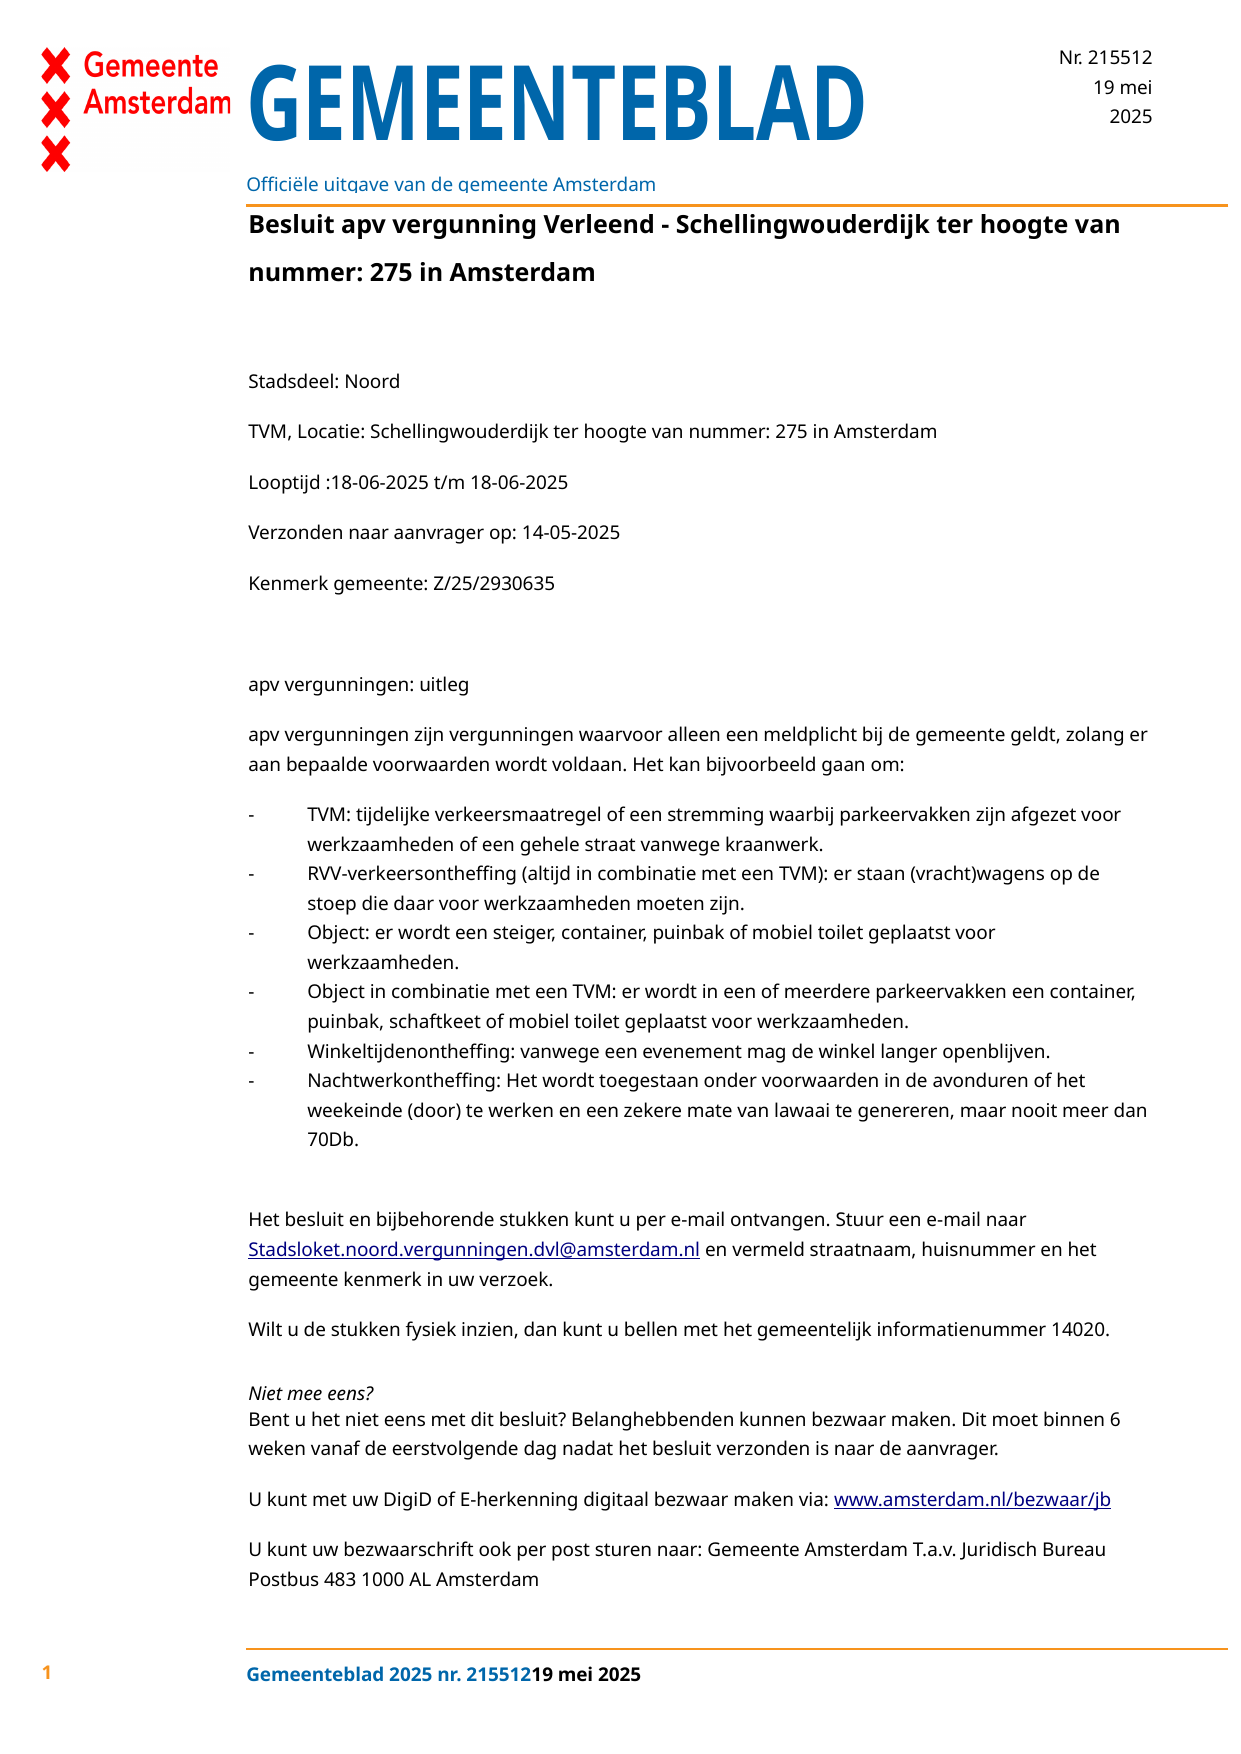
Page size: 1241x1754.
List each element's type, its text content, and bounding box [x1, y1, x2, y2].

picture [41, 47, 231, 172]
list Nachtwerkontheffing: Het wordt toegestaan onder voorwaarden in de avonduren of het weekeinde (door) te werken en een zekere mate van lawaai te genereren, maar nooit meer dan 70Db. [248, 1067, 1152, 1152]
text U kunt uw bezwaarschrift ook per post sturen naar: Gemeente Amsterdam T.a.v. Juridisch Bureau Postbus 483 1000 AL Amsterdam [248, 1536, 1152, 1592]
text Kenmerk gemeente: Z/25/2930635 [248, 570, 1152, 596]
list Object: er wordt een steiger, container, puinbak of mobiel toilet geplaatst voor werkzaamheden. [248, 919, 1152, 975]
text Wilt u de stukken fysiek inzien, dan kunt u bellen met het gemeentelijk informatienummer 14020. [248, 1316, 1152, 1342]
text Bent u het niet eens met dit besluit? Belanghebbenden kunnen bezwaar maken. Dit moet binnen 6 weken vanaf de eerstvolgende dag nadat het besluit verzonden is naar de aanvrager. [248, 1406, 1152, 1461]
text apv vergunningen zijn vergunningen waarvoor alleen een meldplicht bij de gemeente geldt, zolang er aan bepaalde voorwaarden wordt voldaan. Het kan bijvoorbeeld gaan om: [248, 721, 1152, 777]
text Niet mee eens? [248, 1380, 1152, 1406]
list Object in combinatie met een TVM: er wordt in een of meerdere parkeervakken een container, puinbak, schaftkeet of mobiel toilet geplaatst voor werkzaamheden. [248, 979, 1152, 1034]
text Het besluit en bijbehorende stukken kunt u per e-mail ontvangen. Stuur een e-mail naar Stadsloket.noord.vergunningen.dvl@amsterdam.nl en vermeld straatnaam, huisnummer en het gemeente kenmerk in uw verzoek. [248, 1207, 1152, 1292]
list TVM: tijdelijke verkeersmaatregel of een stremming waarbij parkeervakken zijn afgezet voor werkzaamheden of een gehele straat vanwege kraanwerk. [248, 801, 1152, 857]
text TVM, Locatie: Schellingwouderdijk ter hoogte van nummer: 275 in Amsterdam [248, 419, 1152, 444]
list Winkeltijdenontheffing: vanwege een evenement mag de winkel langer openblijven. [248, 1038, 1152, 1064]
list RVV-verkeersontheffing (altijd in combinatie met een TVM): er staan (vracht)wagens op de stoep die daar voor werkzaamheden moeten zijn. [248, 860, 1152, 916]
text Besluit apv vergunning Verleend - Schellingwouderdijk ter hoogte van nummer: 275 in Amsterdam [248, 207, 1152, 288]
text Stadsdeel: Noord [248, 368, 1152, 394]
text Looptijd :18-06-2025 t/m 18-06-2025 [248, 469, 1152, 495]
text apv vergunningen: uitleg [248, 671, 1152, 697]
text U kunt met uw DigiD of E-herkenning digitaal bezwaar maken via: www.amsterdam.nl/bezwaar/jb [248, 1486, 1152, 1512]
text Verzonden naar aanvrager op: 14-05-2025 [248, 519, 1152, 545]
